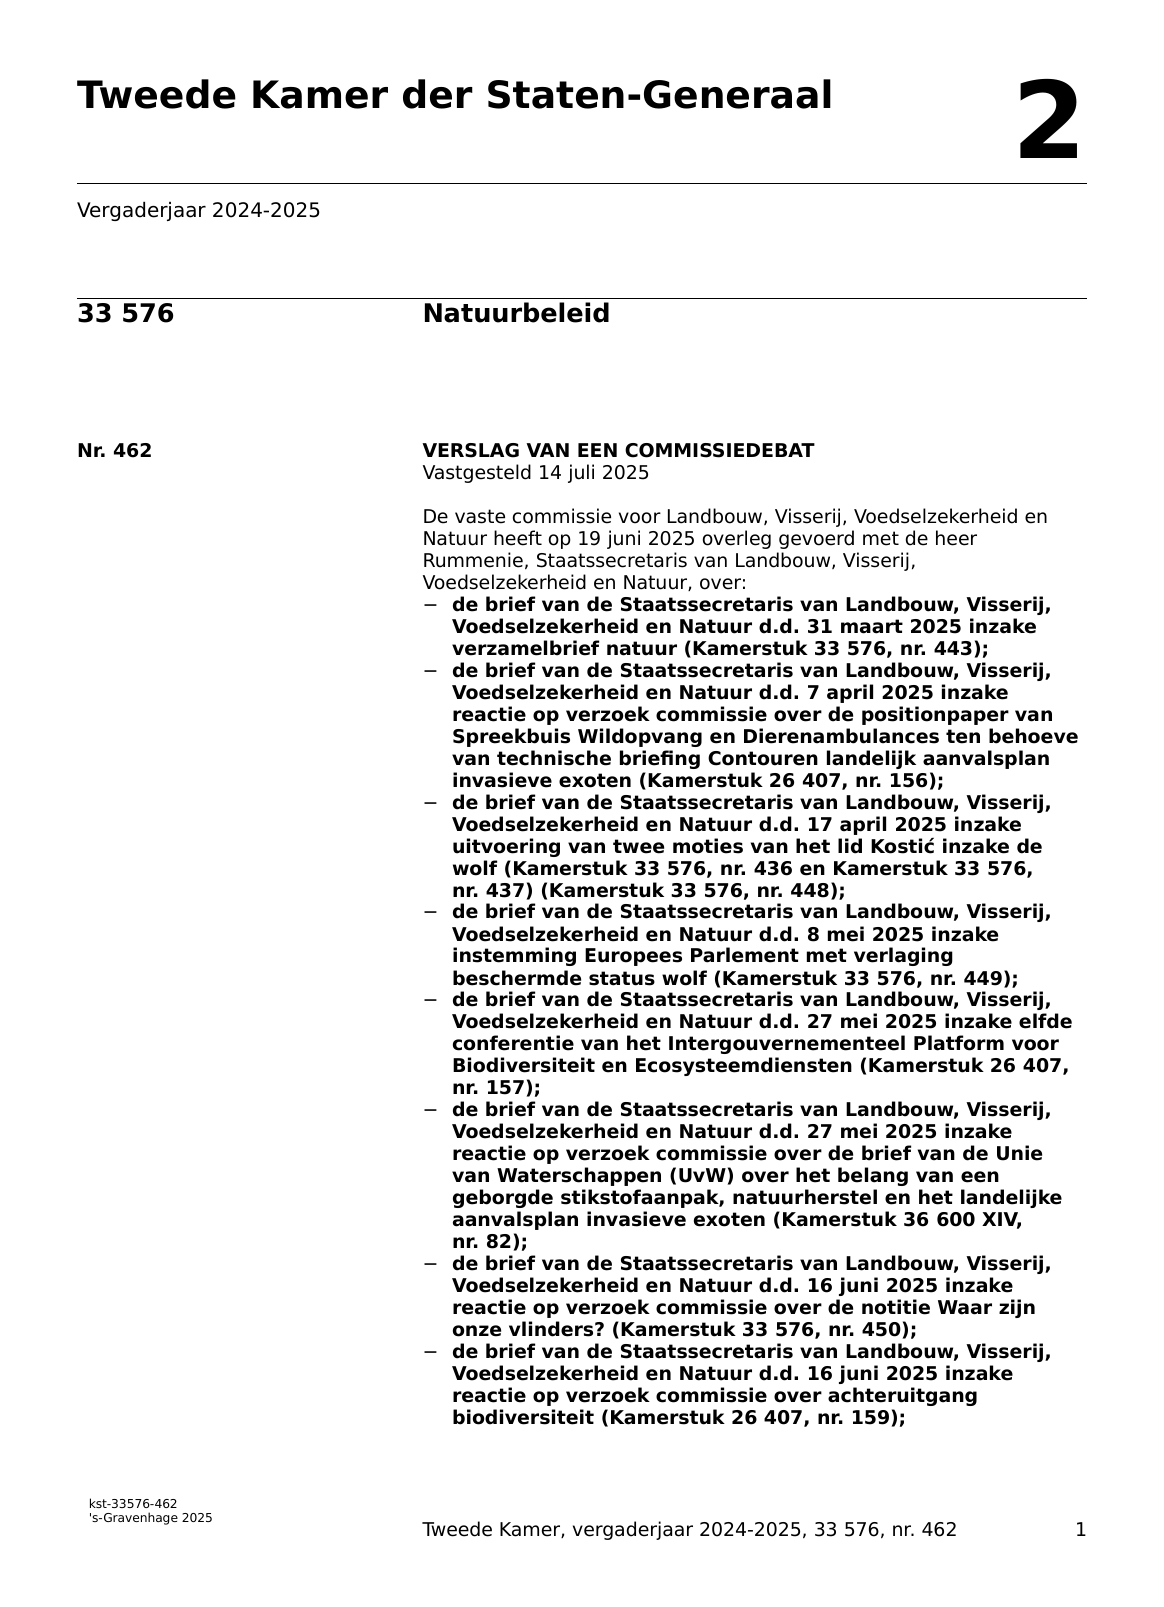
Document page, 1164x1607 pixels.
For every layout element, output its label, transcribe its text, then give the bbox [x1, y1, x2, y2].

text − de brief van de Staatssecretaris van Landbouw, Visserij, Voedselzekerheid en Natuur d.d. 17 april 2025 inzake uitvoering van twee moties van het lid Kostić inzake de wolf (Kamerstuk 33 576, nr. 436 en Kamerstuk 33 576, nr. 437) (Kamerstuk 33 576, nr. 448); [422, 792, 1087, 901]
subtitle Nr. 462 VERSLAG VAN EEN COMMISSIEDEBAT [77, 440, 1087, 462]
table_cell Vergaderjaar 2024-2025 [77, 184, 1087, 298]
text − de brief van de Staatssecretaris van Landbouw, Visserij, Voedselzekerheid en Natuur d.d. 16 juni 2025 inzake reactie op verzoek commissie over achteruitgang biodiversiteit (Kamerstuk 26 407, nr. 159); [422, 1341, 1087, 1429]
subtitle 33 576 Natuurbeleid [77, 299, 1087, 329]
text De vaste commissie voor Landbouw, Visserij, Voedselzekerheid en Natuur heeft op 19 juni 2025 overleg gevoerd met de heer Rummenie, Staatssecretaris van Landbouw, Visserij, Voedselzekerheid en Natuur, over: [422, 506, 1087, 594]
text − de brief van de Staatssecretaris van Landbouw, Visserij, Voedselzekerheid en Natuur d.d. 27 mei 2025 inzake elfde conferentie van het Intergouvernementeel Platform voor Biodiversiteit en Ecosysteemdiensten (Kamerstuk 26 407, nr. 157); [422, 989, 1087, 1099]
text Vastgesteld 14 juli 2025 [422, 462, 1087, 484]
text − de brief van de Staatssecretaris van Landbouw, Visserij, Voedselzekerheid en Natuur d.d. 7 april 2025 inzake reactie op verzoek commissie over de positionpaper van Spreekbuis Wildopvang en Dierenambulances ten behoeve van technische briefing Contouren landelijk aanvalsplan invasieve exoten (Kamerstuk 26 407, nr. 156); [422, 660, 1087, 792]
text − de brief van de Staatssecretaris van Landbouw, Visserij, Voedselzekerheid en Natuur d.d. 27 mei 2025 inzake reactie op verzoek commissie over de brief van de Unie van Waterschappen (UvW) over het belang van een geborgde stikstofaanpak, natuurherstel en het landelijke aanvalsplan invasieve exoten (Kamerstuk 36 600 XIV, nr. 82); [422, 1099, 1087, 1253]
text − de brief van de Staatssecretaris van Landbouw, Visserij, Voedselzekerheid en Natuur d.d. 31 maart 2025 inzake verzamelbrief natuur (Kamerstuk 33 576, nr. 443); [422, 594, 1087, 660]
text − de brief van de Staatssecretaris van Landbouw, Visserij, Voedselzekerheid en Natuur d.d. 8 mei 2025 inzake instemming Europees Parlement met verlaging beschermde status wolf (Kamerstuk 33 576, nr. 449); [422, 901, 1087, 989]
text − de brief van de Staatssecretaris van Landbouw, Visserij, Voedselzekerheid en Natuur d.d. 16 juni 2025 inzake reactie op verzoek commissie over de notitie Waar zijn onze vlinders? (Kamerstuk 33 576, nr. 450); [422, 1253, 1087, 1341]
table_header Tweede Kamer der Staten-Generaal [77, 59, 886, 183]
table_header 2 [886, 59, 1087, 183]
text 's-Gravenhage 2025 [88, 1511, 323, 1525]
text kst-33576-462 [88, 1497, 323, 1511]
